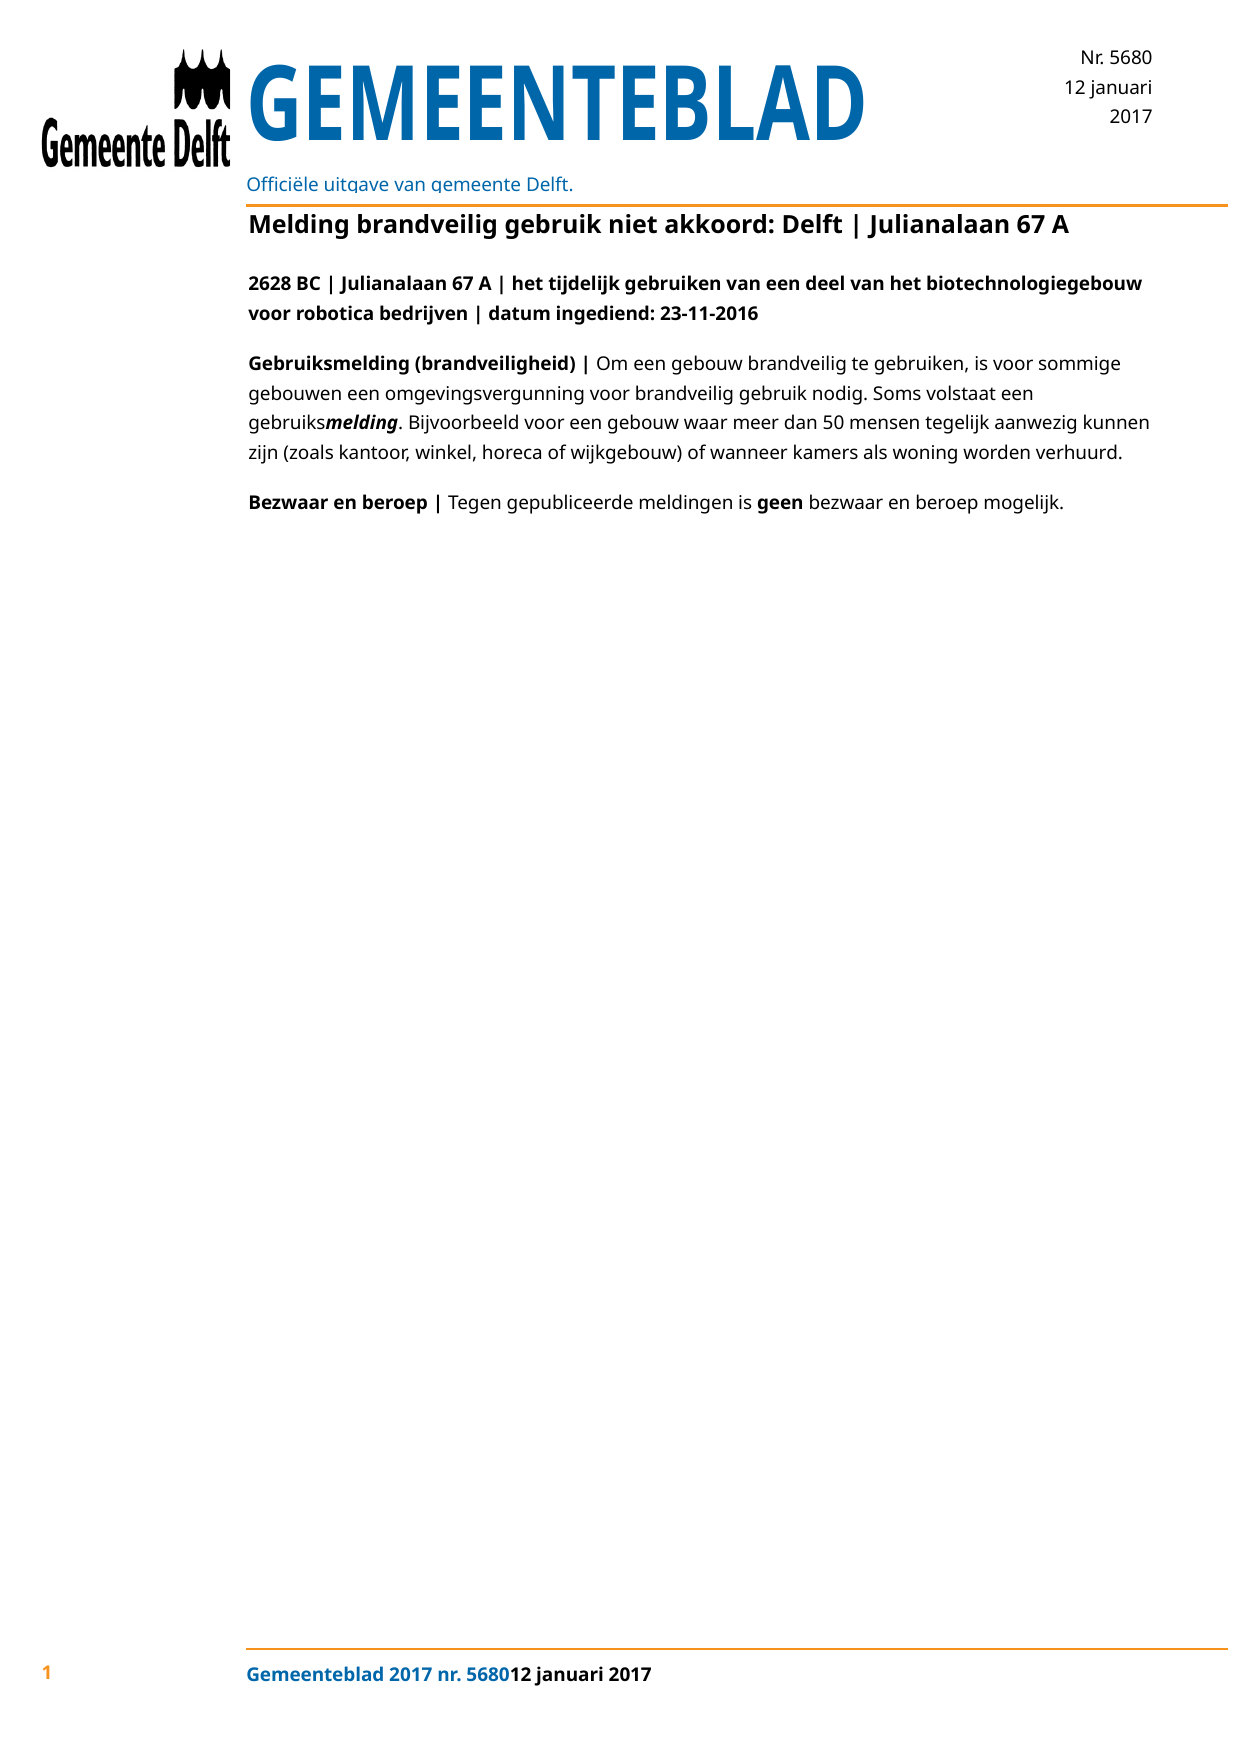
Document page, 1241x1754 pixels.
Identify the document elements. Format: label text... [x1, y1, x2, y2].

text Gebruiksmelding (brandveiligheid) | Om een gebouw brandveilig te gebruiken, is voor sommige gebouwen een omgevingsvergunning voor brandveilig gebruik nodig. Soms volstaat een gebruiksmelding. Bijvoorbeeld voor een gebouw waar meer dan 50 mensen tegelijk aanwezig kunnen zijn (zoals kantoor, winkel, horeca of wijkgebouw) of wanneer kamers als woning worden verhuurd. [248, 350, 1152, 465]
text Bezwaar en beroep | Tegen gepubliceerde meldingen is geen bezwaar en beroep mogelijk. [248, 489, 1152, 515]
text 2628 BC | Julianalaan 67 A | het tijdelijk gebruiken van een deel van het biotechnologiegebouw voor robotica bedrijven | datum ingediend: 23-11-2016 [248, 270, 1152, 326]
picture [41, 47, 231, 172]
text Melding brandveilig gebruik niet akkoord: Delft | Julianalaan 67 A [248, 207, 1152, 241]
